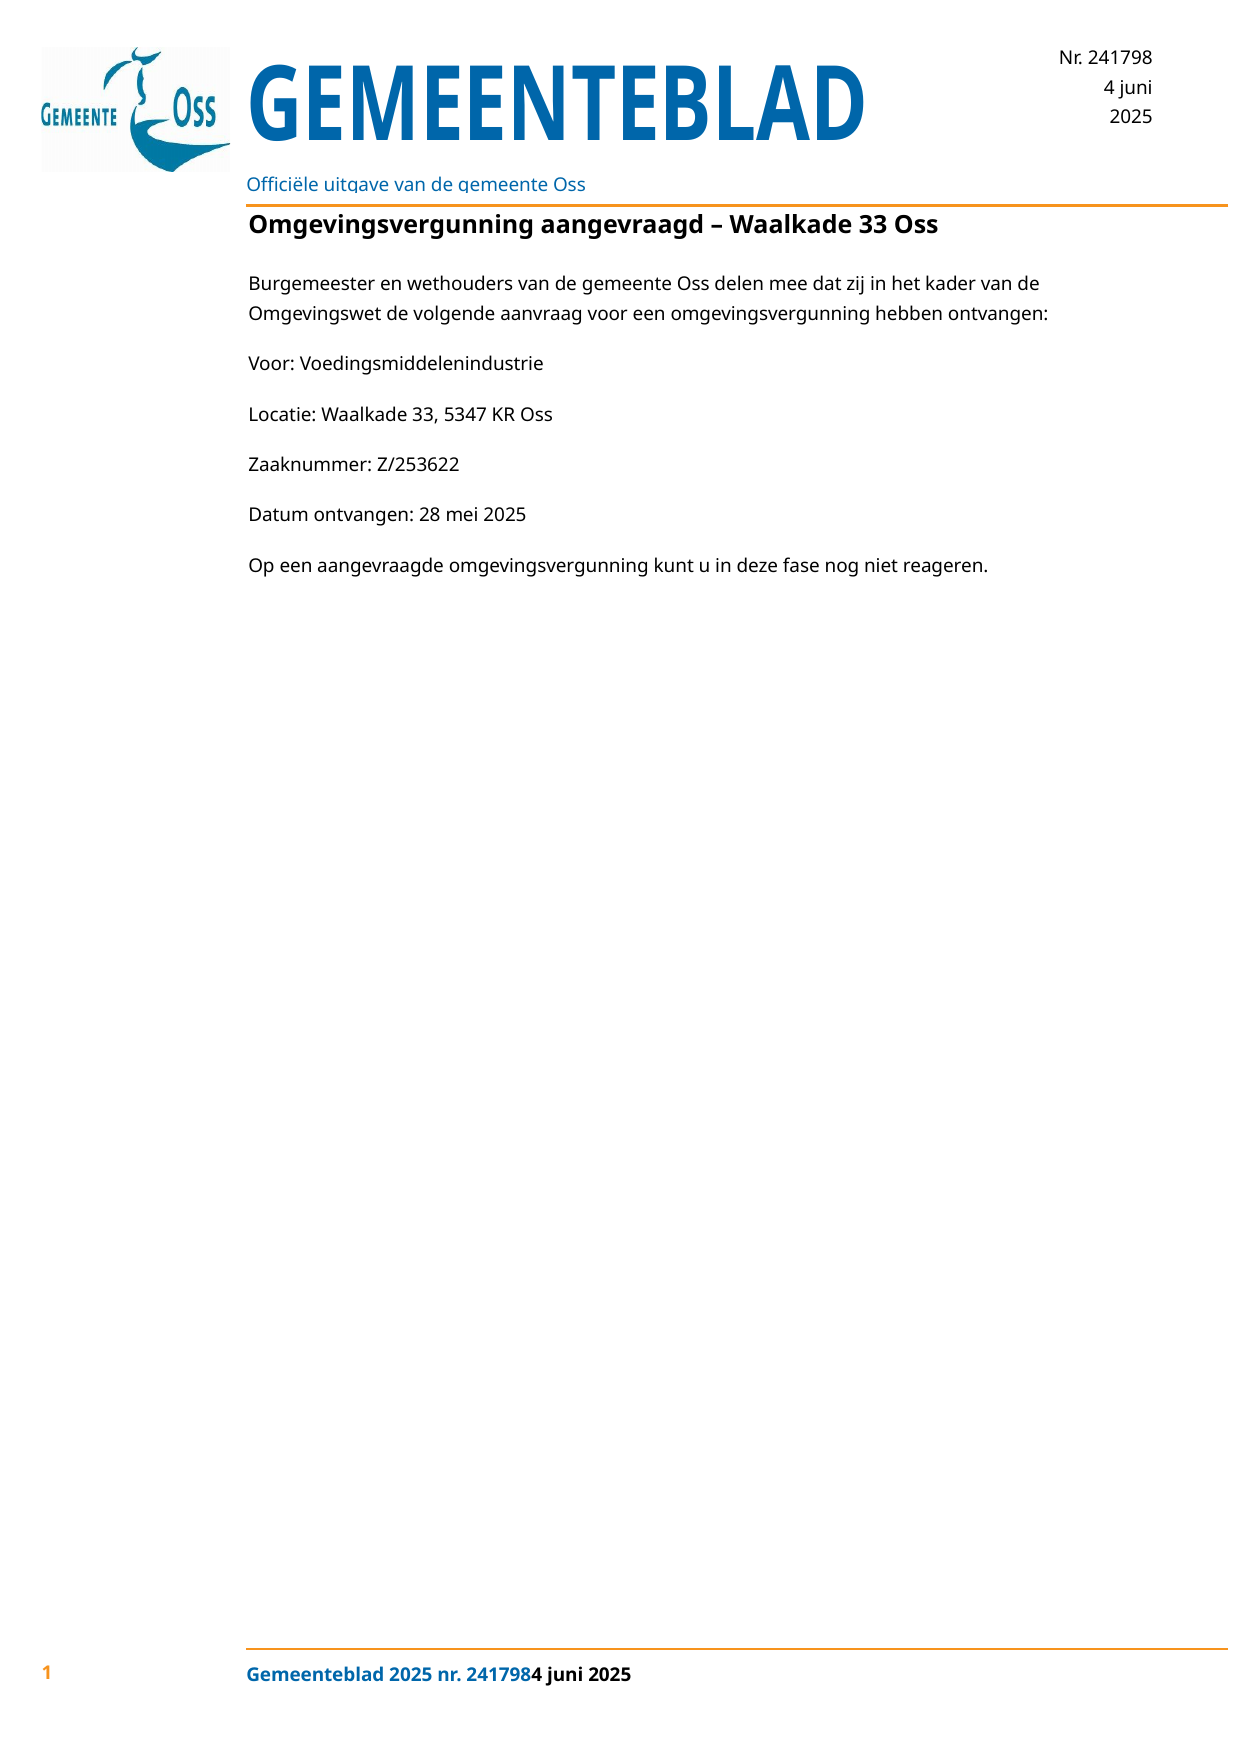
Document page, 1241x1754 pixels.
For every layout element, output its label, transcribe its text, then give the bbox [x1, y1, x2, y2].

picture [41, 47, 231, 172]
text Op een aangevraagde omgevingsvergunning kunt u in deze fase nog niet reageren. [248, 552, 1152, 578]
text Datum ontvangen: 28 mei 2025 [248, 502, 1152, 527]
text Zaaknummer: Z/253622 [248, 451, 1152, 477]
text Omgevingsvergunning aangevraagd – Waalkade 33 Oss [248, 207, 1152, 241]
text Burgemeester en wethouders van de gemeente Oss delen mee dat zij in het kader van de Omgevingswet de volgende aanvraag voor een omgevingsvergunning hebben ontvangen: [248, 270, 1152, 326]
text Voor: Voedingsmiddelenindustrie [248, 350, 1152, 376]
text Locatie: Waalkade 33, 5347 KR Oss [248, 401, 1152, 426]
